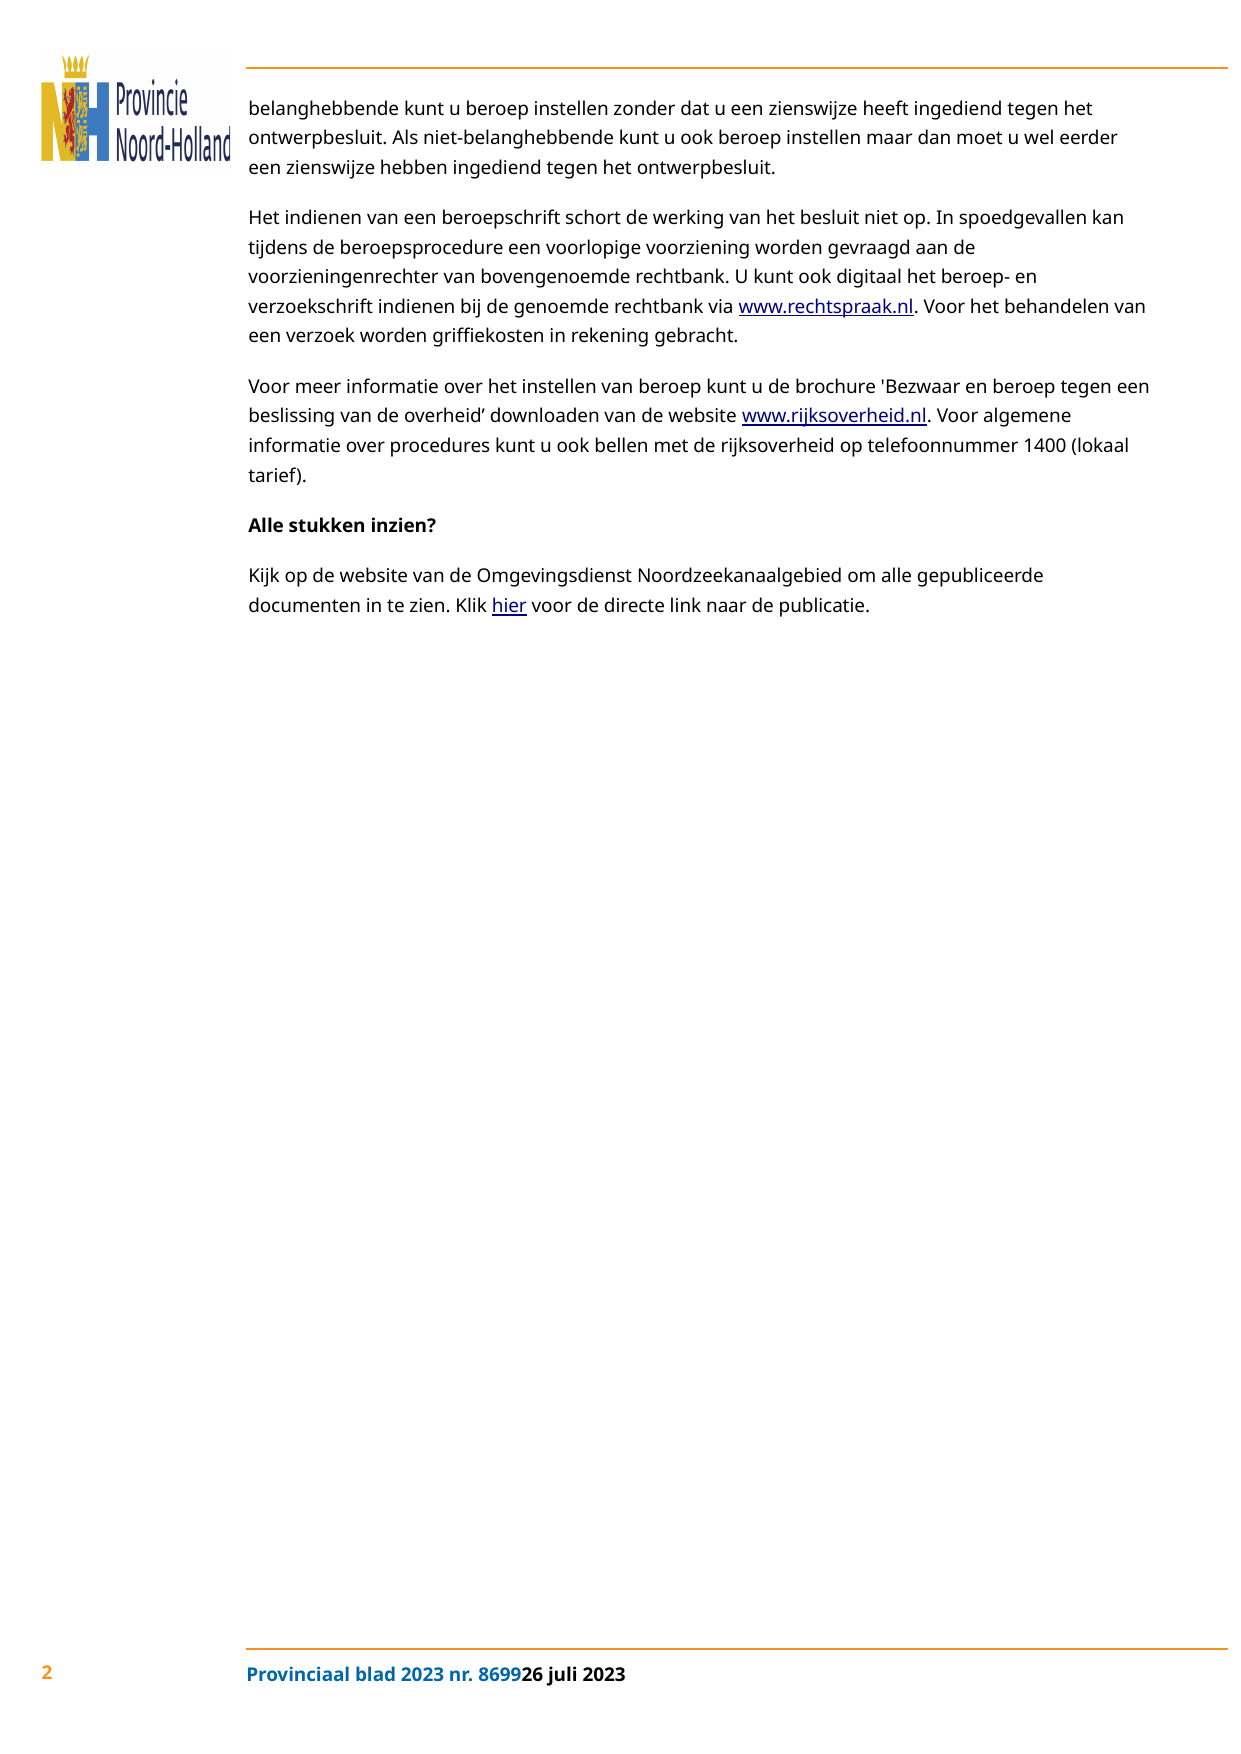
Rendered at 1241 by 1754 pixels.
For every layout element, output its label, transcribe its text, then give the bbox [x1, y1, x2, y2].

text Voor meer informatie over het instellen van beroep kunt u de brochure 'Bezwaar en beroep tegen een beslissing van de overheid’ downloaden van de website www.rijksoverheid.nl. Voor algemene informatie over procedures kunt u ook bellen met de rijksoverheid op telefoonnummer 1400 (lokaal tarief). [248, 373, 1152, 488]
text Kijk op de website van de Omgevingsdienst Noordzeekanaalgebied om alle gepubliceerde documenten in te zien. Klik hier voor de directe link naar de publicatie. [248, 563, 1152, 618]
text belanghebbende kunt u beroep instellen zonder dat u een zienswijze heeft ingediend tegen het ontwerpbesluit. Als niet-belanghebbende kunt u ook beroep instellen maar dan moet u wel eerder een zienswijze hebben ingediend tegen het ontwerpbesluit. [248, 95, 1152, 180]
text Alle stukken inzien? [248, 512, 1152, 538]
picture [41, 47, 231, 172]
text Het indienen van een beroepschrift schort de werking van het besluit niet op. In spoedgevallen kan tijdens de beroepsprocedure een voorlopige voorziening worden gevraagd aan de voorzieningenrechter van bovengenoemde rechtbank. U kunt ook digitaal het beroep- en verzoekschrift indienen bij de genoemde rechtbank via www.rechtspraak.nl. Voor het behandelen van een verzoek worden griffiekosten in rekening gebracht. [248, 204, 1152, 348]
